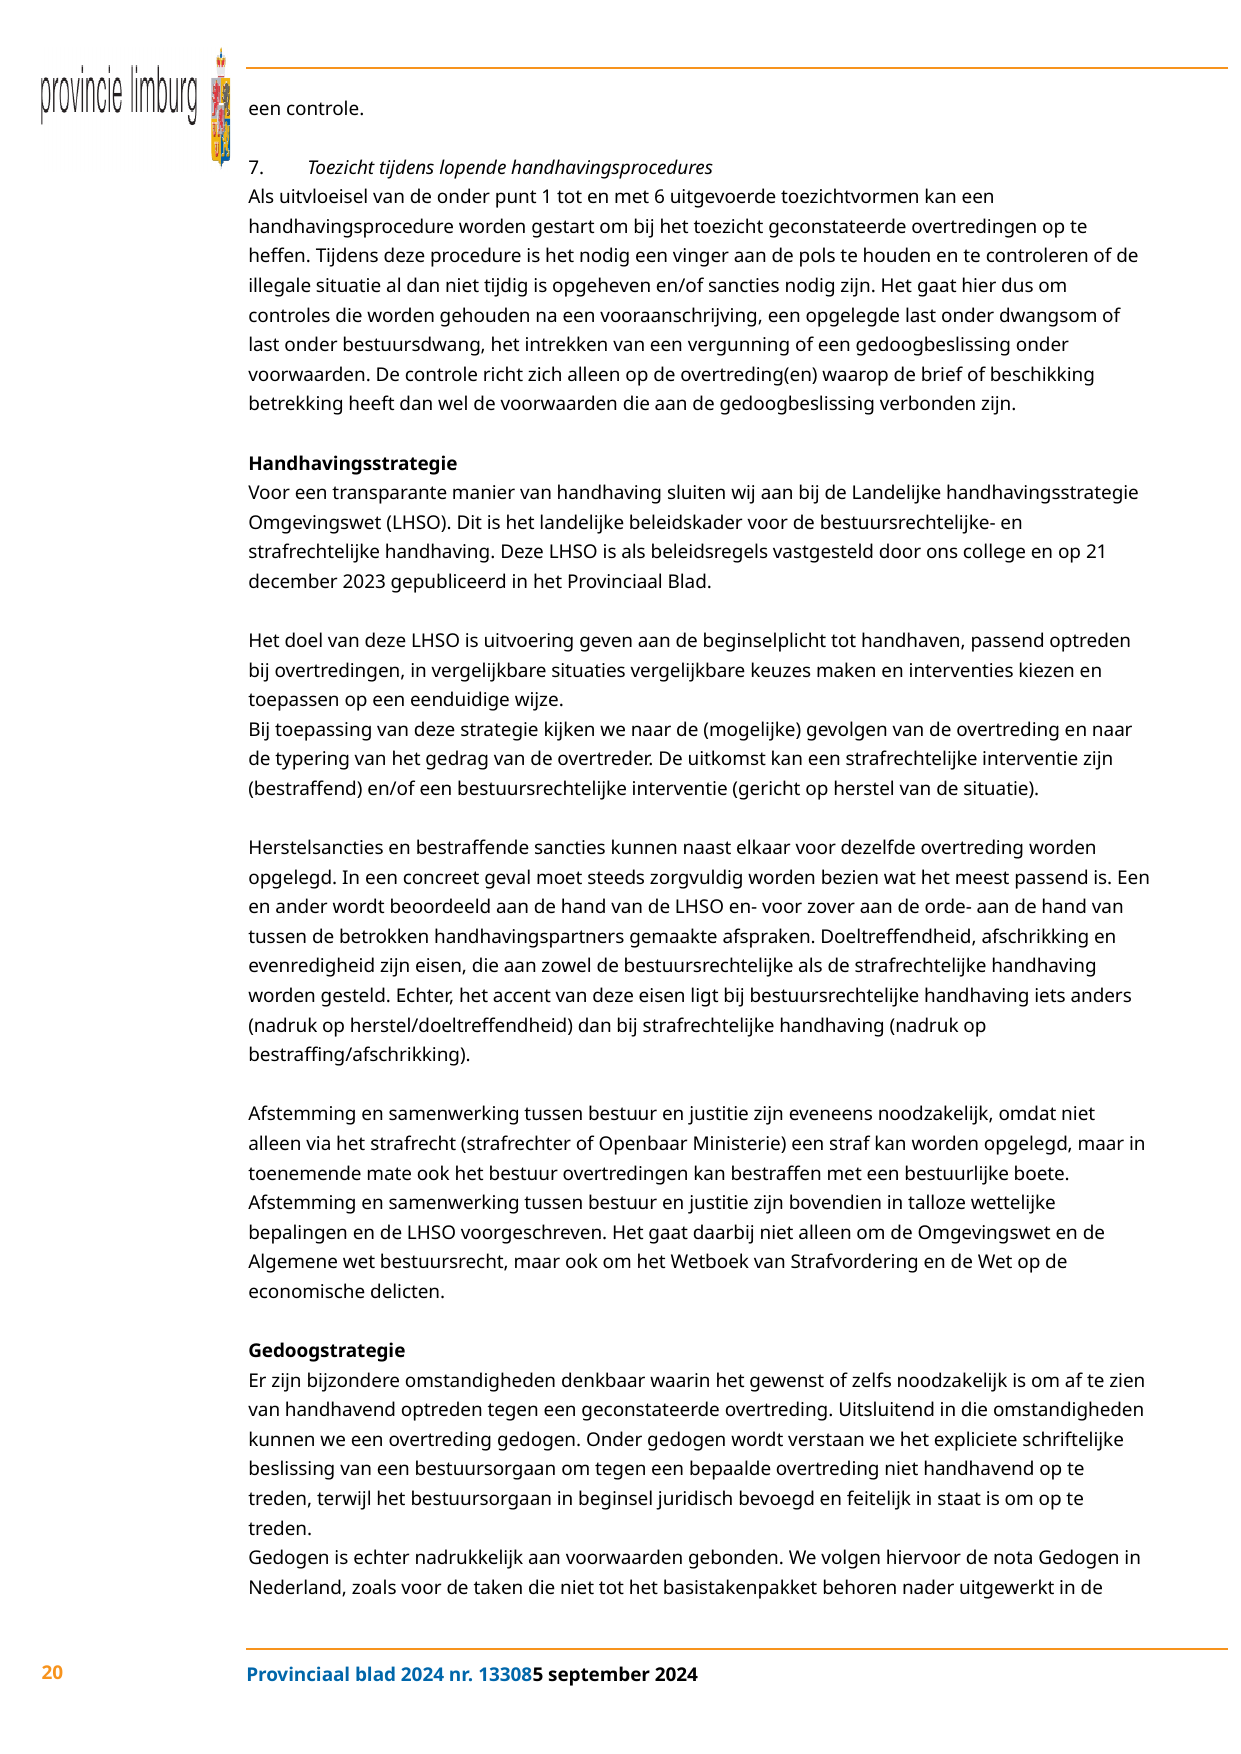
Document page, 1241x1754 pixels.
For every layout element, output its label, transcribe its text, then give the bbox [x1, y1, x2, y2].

text Herstelsancties en bestraffende sancties kunnen naast elkaar voor dezelfde overtreding worden opgelegd. In een concreet geval moet steeds zorgvuldig worden bezien wat het meest passend is. Een en ander wordt beoordeeld aan de hand van de LHSO en- voor zover aan de orde- aan de hand van tussen de betrokken handhavingspartners gemaakte afspraken. Doeltreffendheid, afschrikking en evenredigheid zijn eisen, die aan zowel de bestuursrechtelijke als de strafrechtelijke handhaving worden gesteld. Echter, het accent van deze eisen ligt bij bestuursrechtelijke handhaving iets anders (nadruk op herstel/doeltreffendheid) dan bij strafrechtelijke handhaving (nadruk op bestraffing/afschrikking). [248, 834, 1152, 1067]
text een controle. [248, 95, 1152, 121]
text Gedoogstrategie [248, 1337, 1152, 1363]
text Bij toepassing van deze strategie kijken we naar de (mogelijke) gevolgen van de overtreding en naar de typering van het gedrag van de overtreder. De uitkomst kan een strafrechtelijke interventie zijn (bestraffend) en/of een bestuursrechtelijke interventie (gericht op herstel van de situatie). [248, 716, 1152, 801]
picture [41, 47, 231, 172]
text Als uitvloeisel van de onder punt 1 tot en met 6 uitgevoerde toezichtvormen kan een handhavingsprocedure worden gestart om bij het toezicht geconstateerde overtredingen op te heffen. Tijdens deze procedure is het nodig een vinger aan de pols te houden en te controleren of de illegale situatie al dan niet tijdig is opgeheven en/of sancties nodig zijn. Het gaat hier dus om controles die worden gehouden na een vooraanschrijving, een opgelegde last onder dwangsom of last onder bestuursdwang, het intrekken van een vergunning of een gedoogbeslissing onder voorwaarden. De controle richt zich alleen op de overtreding(en) waarop de brief of beschikking betrekking heeft dan wel de voorwaarden die aan de gedoogbeslissing verbonden zijn. [248, 183, 1152, 416]
text Gedogen is echter nadrukkelijk aan voorwaarden gebonden. We volgen hiervoor de nota Gedogen in Nederland, zoals voor de taken die niet tot het basistakenpakket behoren nader uitgewerkt in de [248, 1544, 1152, 1600]
list Toezicht tijdens lopende handhavingsprocedures [248, 154, 1152, 180]
text Handhavingsstrategie [248, 450, 1152, 476]
text Het doel van deze LHSO is uitvoering geven aan de beginselplicht tot handhaven, passend optreden bij overtredingen, in vergelijkbare situaties vergelijkbare keuzes maken en interventies kiezen en toepassen op een eenduidige wijze. [248, 627, 1152, 712]
text Afstemming en samenwerking tussen bestuur en justitie zijn eveneens noodzakelijk, omdat niet alleen via het strafrecht (strafrechter of Openbaar Ministerie) een straf kan worden opgelegd, maar in toenemende mate ook het bestuur overtredingen kan bestraffen met een bestuurlijke boete. Afstemming en samenwerking tussen bestuur en justitie zijn bovendien in talloze wettelijke bepalingen en de LHSO voorgeschreven. Het gaat daarbij niet alleen om de Omgevingswet en de Algemene wet bestuursrecht, maar ook om het Wetboek van Strafvordering en de Wet op de economische delicten. [248, 1101, 1152, 1304]
text Voor een transparante manier van handhaving sluiten wij aan bij de Landelijke handhavingsstrategie Omgevingswet (LHSO). Dit is het landelijke beleidskader voor de bestuursrechtelijke- en strafrechtelijke handhaving. Deze LHSO is als beleidsregels vastgesteld door ons college en op 21 december 2023 gepubliceerd in het Provinciaal Blad. [248, 479, 1152, 594]
text Er zijn bijzondere omstandigheden denkbaar waarin het gewenst of zelfs noodzakelijk is om af te zien van handhavend optreden tegen een geconstateerde overtreding. Uitsluitend in die omstandigheden kunnen we een overtreding gedogen. Onder gedogen wordt verstaan we het expliciete schriftelijke beslissing van een bestuursorgaan om tegen een bepaalde overtreding niet handhavend op te treden, terwijl het bestuursorgaan in beginsel juridisch bevoegd en feitelijk in staat is om op te treden. [248, 1367, 1152, 1541]
